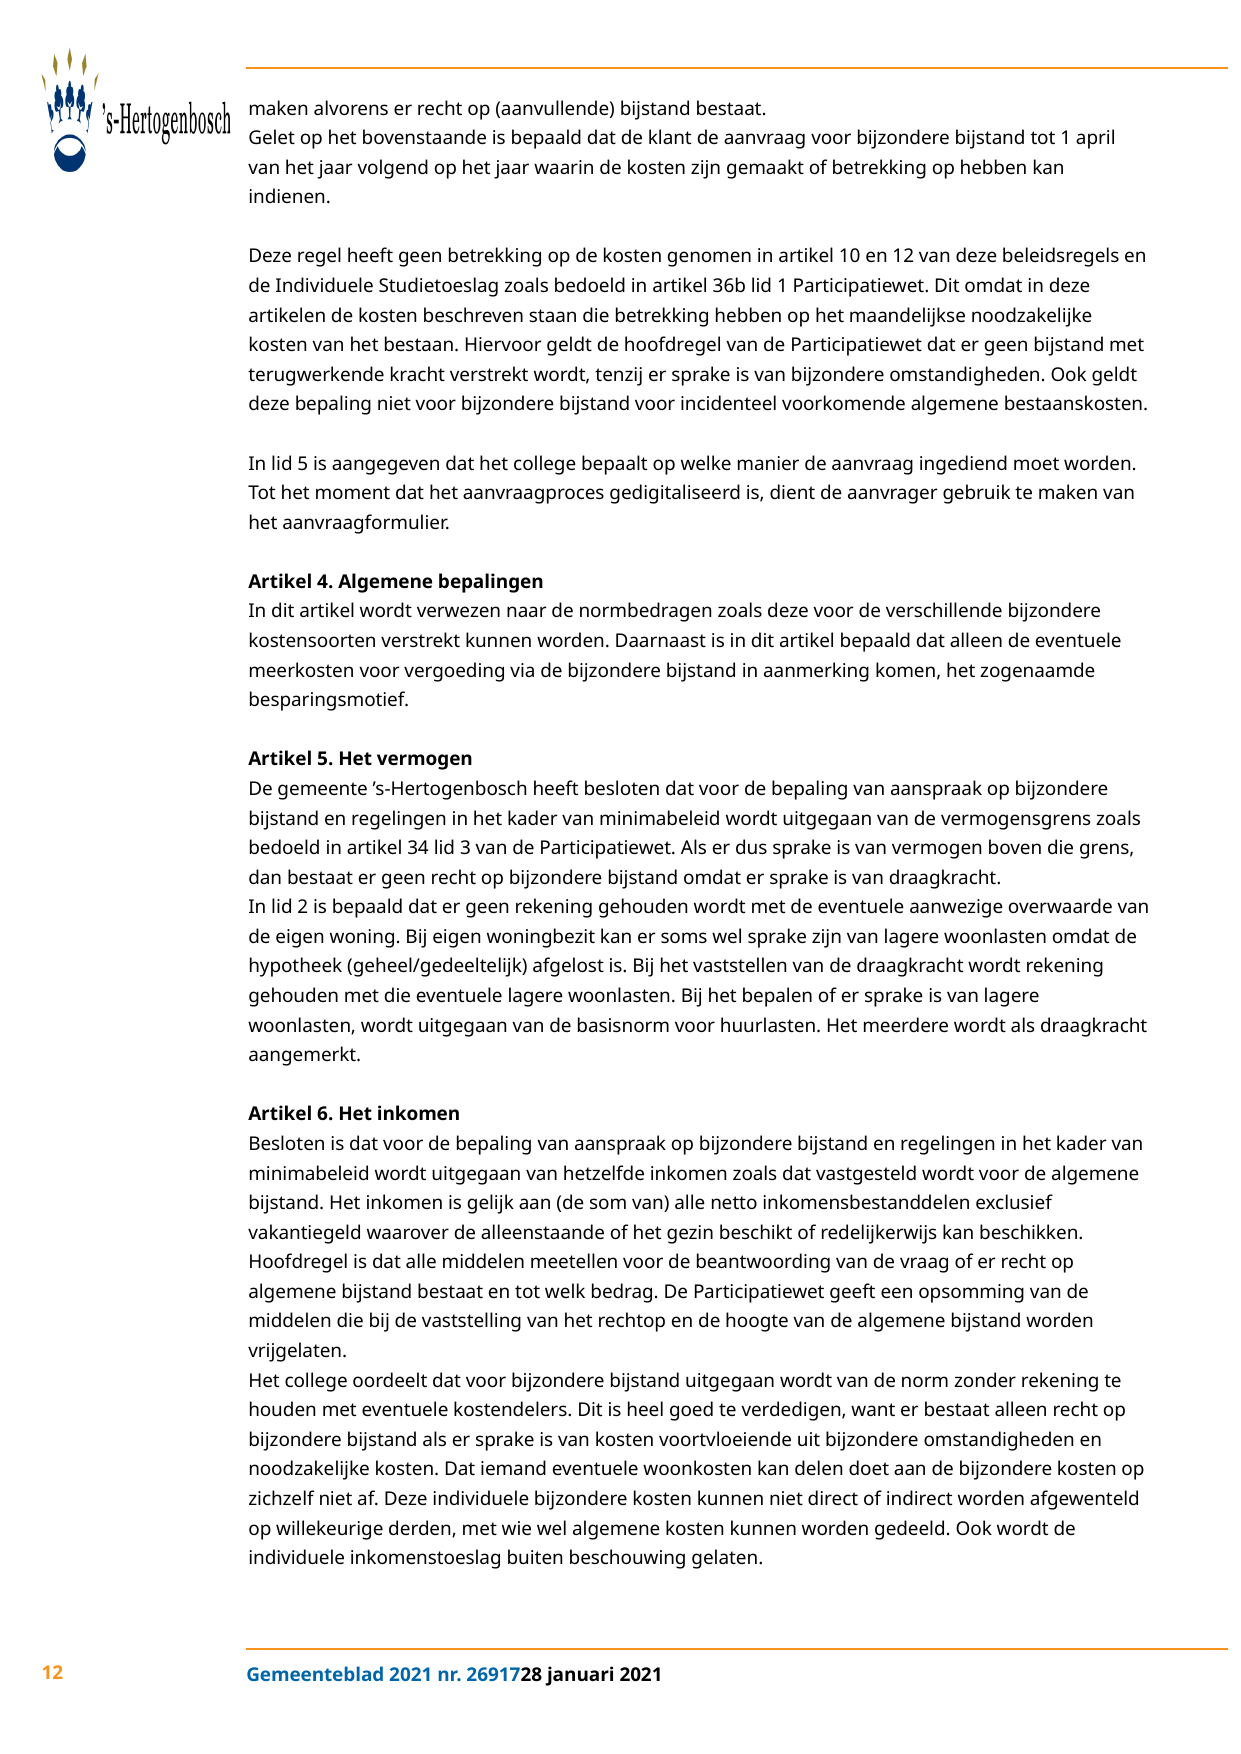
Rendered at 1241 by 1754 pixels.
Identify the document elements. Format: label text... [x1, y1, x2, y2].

text In lid 5 is aangegeven dat het college bepaalt op welke manier de aanvraag ingediend moet worden. [248, 450, 1152, 476]
text Artikel 5. Het vermogen [248, 746, 1152, 771]
text Artikel 4. Algemene bepalingen [248, 568, 1152, 594]
text Tot het moment dat het aanvraagproces gedigitaliseerd is, dient de aanvrager gebruik te maken van het aanvraagformulier. [248, 479, 1152, 535]
text In dit artikel wordt verwezen naar de normbedragen zoals deze voor de verschillende bijzondere kostensoorten verstrekt kunnen worden. Daarnaast is in dit artikel bepaald dat alleen de eventuele meerkosten voor vergoeding via de bijzondere bijstand in aanmerking komen, het zogenaamde besparingsmotief. [248, 598, 1152, 712]
text De gemeente ’s-Hertogenbosch heeft besloten dat voor de bepaling van aanspraak op bijzondere bijstand en regelingen in het kader van minimabeleid wordt uitgegaan van de vermogensgrens zoals bedoeld in artikel 34 lid 3 van de Participatiewet. Als er dus sprake is van vermogen boven die grens, dan bestaat er geen recht op bijzondere bijstand omdat er sprake is van draagkracht. [248, 775, 1152, 890]
text Besloten is dat voor de bepaling van aanspraak op bijzondere bijstand en regelingen in het kader van minimabeleid wordt uitgegaan van hetzelfde inkomen zoals dat vastgesteld wordt voor de algemene bijstand. Het inkomen is gelijk aan (de som van) alle netto inkomensbestanddelen exclusief vakantiegeld waarover de alleenstaande of het gezin beschikt of redelijkerwijs kan beschikken. Hoofdregel is dat alle middelen meetellen voor de beantwoording van de vraag of er recht op algemene bijstand bestaat en tot welk bedrag. De Participatiewet geeft een opsomming van de middelen die bij de vaststelling van het rechtop en de hoogte van de algemene bijstand worden vrijgelaten. [248, 1130, 1152, 1363]
text In lid 2 is bepaald dat er geen rekening gehouden wordt met de eventuele aanwezige overwaarde van de eigen woning. Bij eigen woningbezit kan er soms wel sprake zijn van lagere woonlasten omdat de hypotheek (geheel/gedeeltelijk) afgelost is. Bij het vaststellen van de draagkracht wordt rekening gehouden met die eventuele lagere woonlasten. Bij het bepalen of er sprake is van lagere woonlasten, wordt uitgegaan van de basisnorm voor huurlasten. Het meerdere wordt als draagkracht aangemerkt. [248, 893, 1152, 1067]
text Artikel 6. Het inkomen [248, 1101, 1152, 1126]
picture [41, 47, 231, 172]
text Deze regel heeft geen betrekking op de kosten genomen in artikel 10 en 12 van deze beleidsregels en de Individuele Studietoeslag zoals bedoeld in artikel 36b lid 1 Participatiewet. Dit omdat in deze artikelen de kosten beschreven staan die betrekking hebben op het maandelijkse noodzakelijke kosten van het bestaan. Hiervoor geldt de hoofdregel van de Participatiewet dat er geen bijstand met terugwerkende kracht verstrekt wordt, tenzij er sprake is van bijzondere omstandigheden. Ook geldt deze bepaling niet voor bijzondere bijstand voor incidenteel voorkomende algemene bestaanskosten. [248, 243, 1152, 416]
text Het college oordeelt dat voor bijzondere bijstand uitgegaan wordt van de norm zonder rekening te houden met eventuele kostendelers. Dit is heel goed te verdedigen, want er bestaat alleen recht op bijzondere bijstand als er sprake is van kosten voortvloeiende uit bijzondere omstandigheden en noodzakelijke kosten. Dat iemand eventuele woonkosten kan delen doet aan de bijzondere kosten op zichzelf niet af. Deze individuele bijzondere kosten kunnen niet direct of indirect worden afgewenteld op willekeurige derden, met wie wel algemene kosten kunnen worden gedeeld. Ook wordt de individuele inkomenstoeslag buiten beschouwing gelaten. [248, 1367, 1152, 1570]
text Gelet op het bovenstaande is bepaald dat de klant de aanvraag voor bijzondere bijstand tot 1 april van het jaar volgend op het jaar waarin de kosten zijn gemaakt of betrekking op hebben kan indienen. [248, 124, 1152, 209]
text maken alvorens er recht op (aanvullende) bijstand bestaat. [248, 95, 1152, 121]
